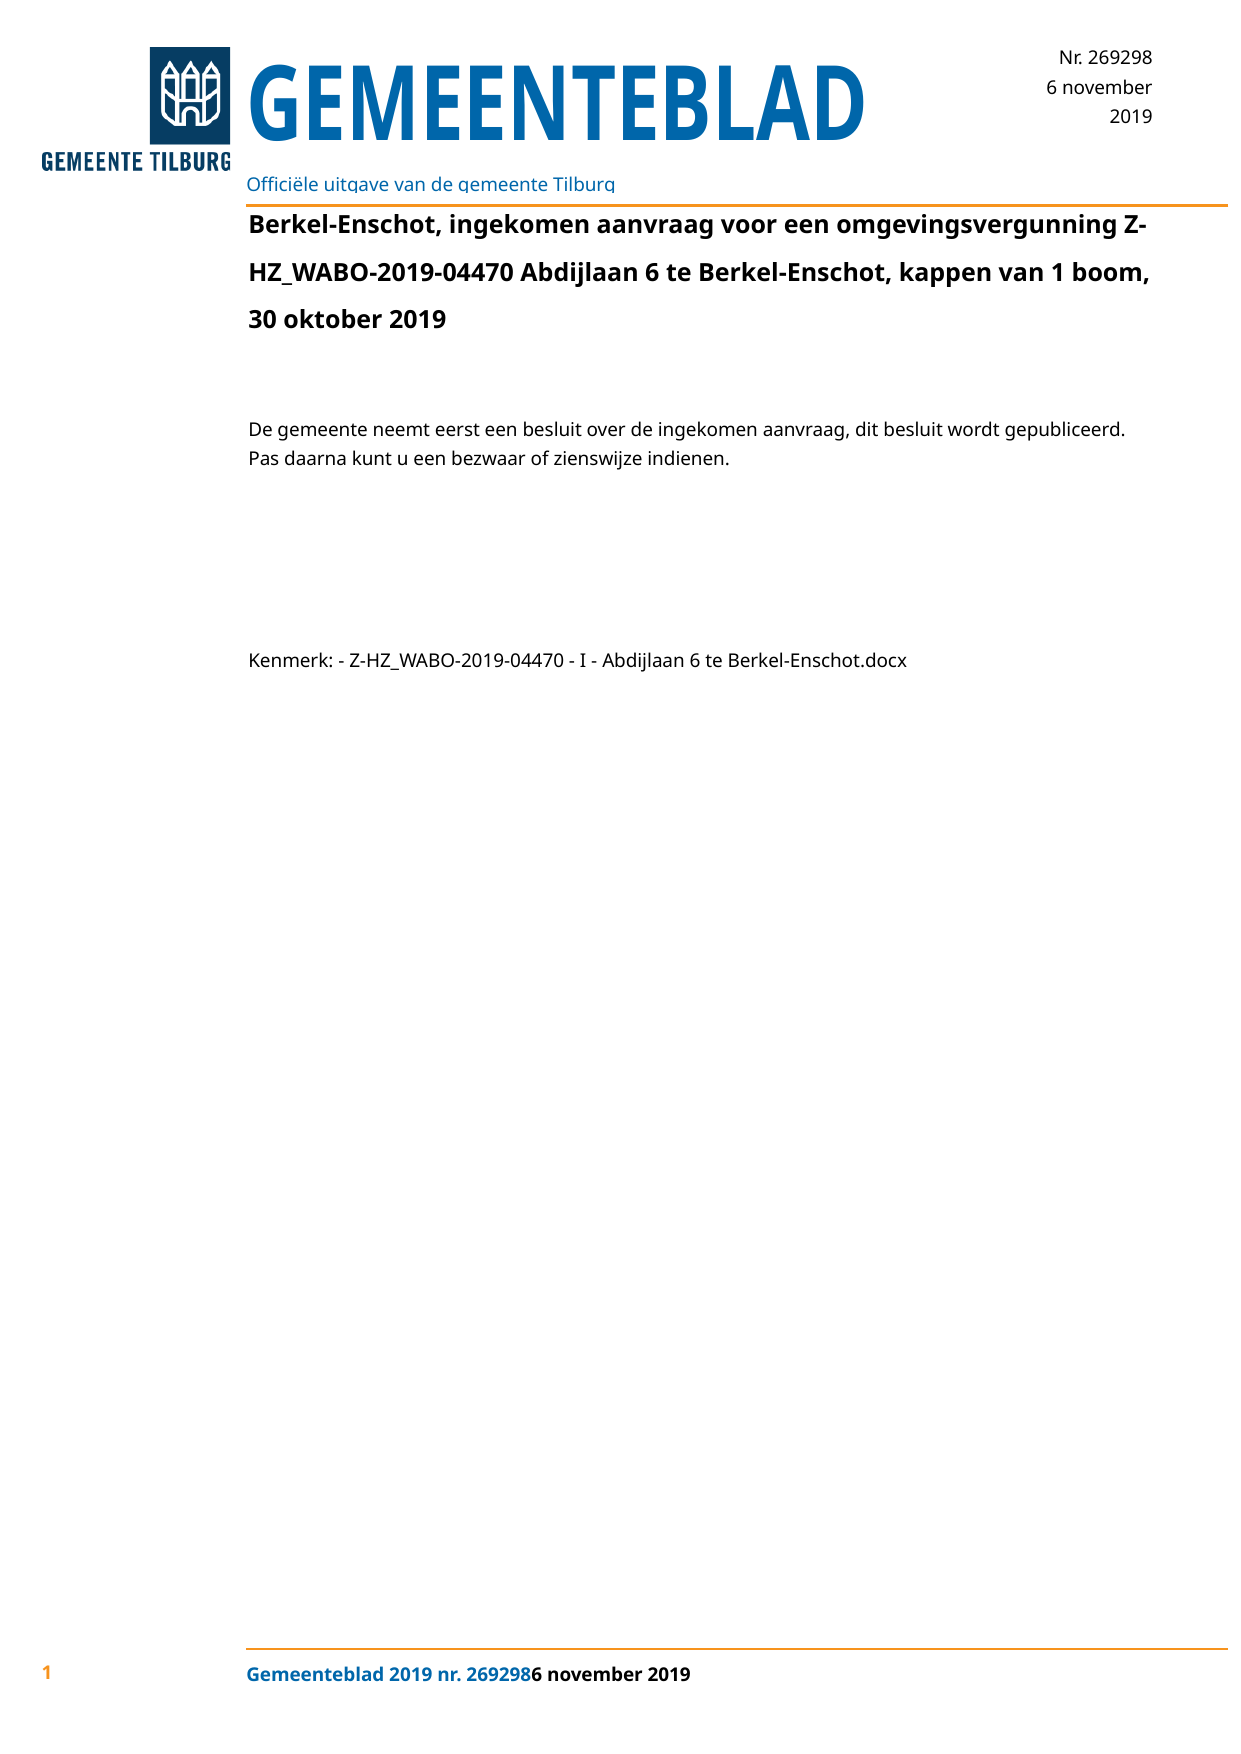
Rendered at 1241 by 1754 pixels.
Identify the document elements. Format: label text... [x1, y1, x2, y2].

text Berkel-Enschot, ingekomen aanvraag voor een omgevingsvergunning Z-HZ_WABO-2019-04470 Abdijlaan 6 te Berkel-Enschot, kappen van 1 boom, 30 oktober 2019 [248, 207, 1152, 336]
picture [41, 47, 231, 172]
text De gemeente neemt eerst een besluit over de ingekomen aanvraag, dit besluit wordt gepubliceerd. Pas daarna kunt u een bezwaar of zienswijze indienen. [248, 416, 1152, 471]
text Kenmerk: - Z-HZ_WABO-2019-04470 - I - Abdijlaan 6 te Berkel-Enschot.docx [248, 647, 1152, 673]
